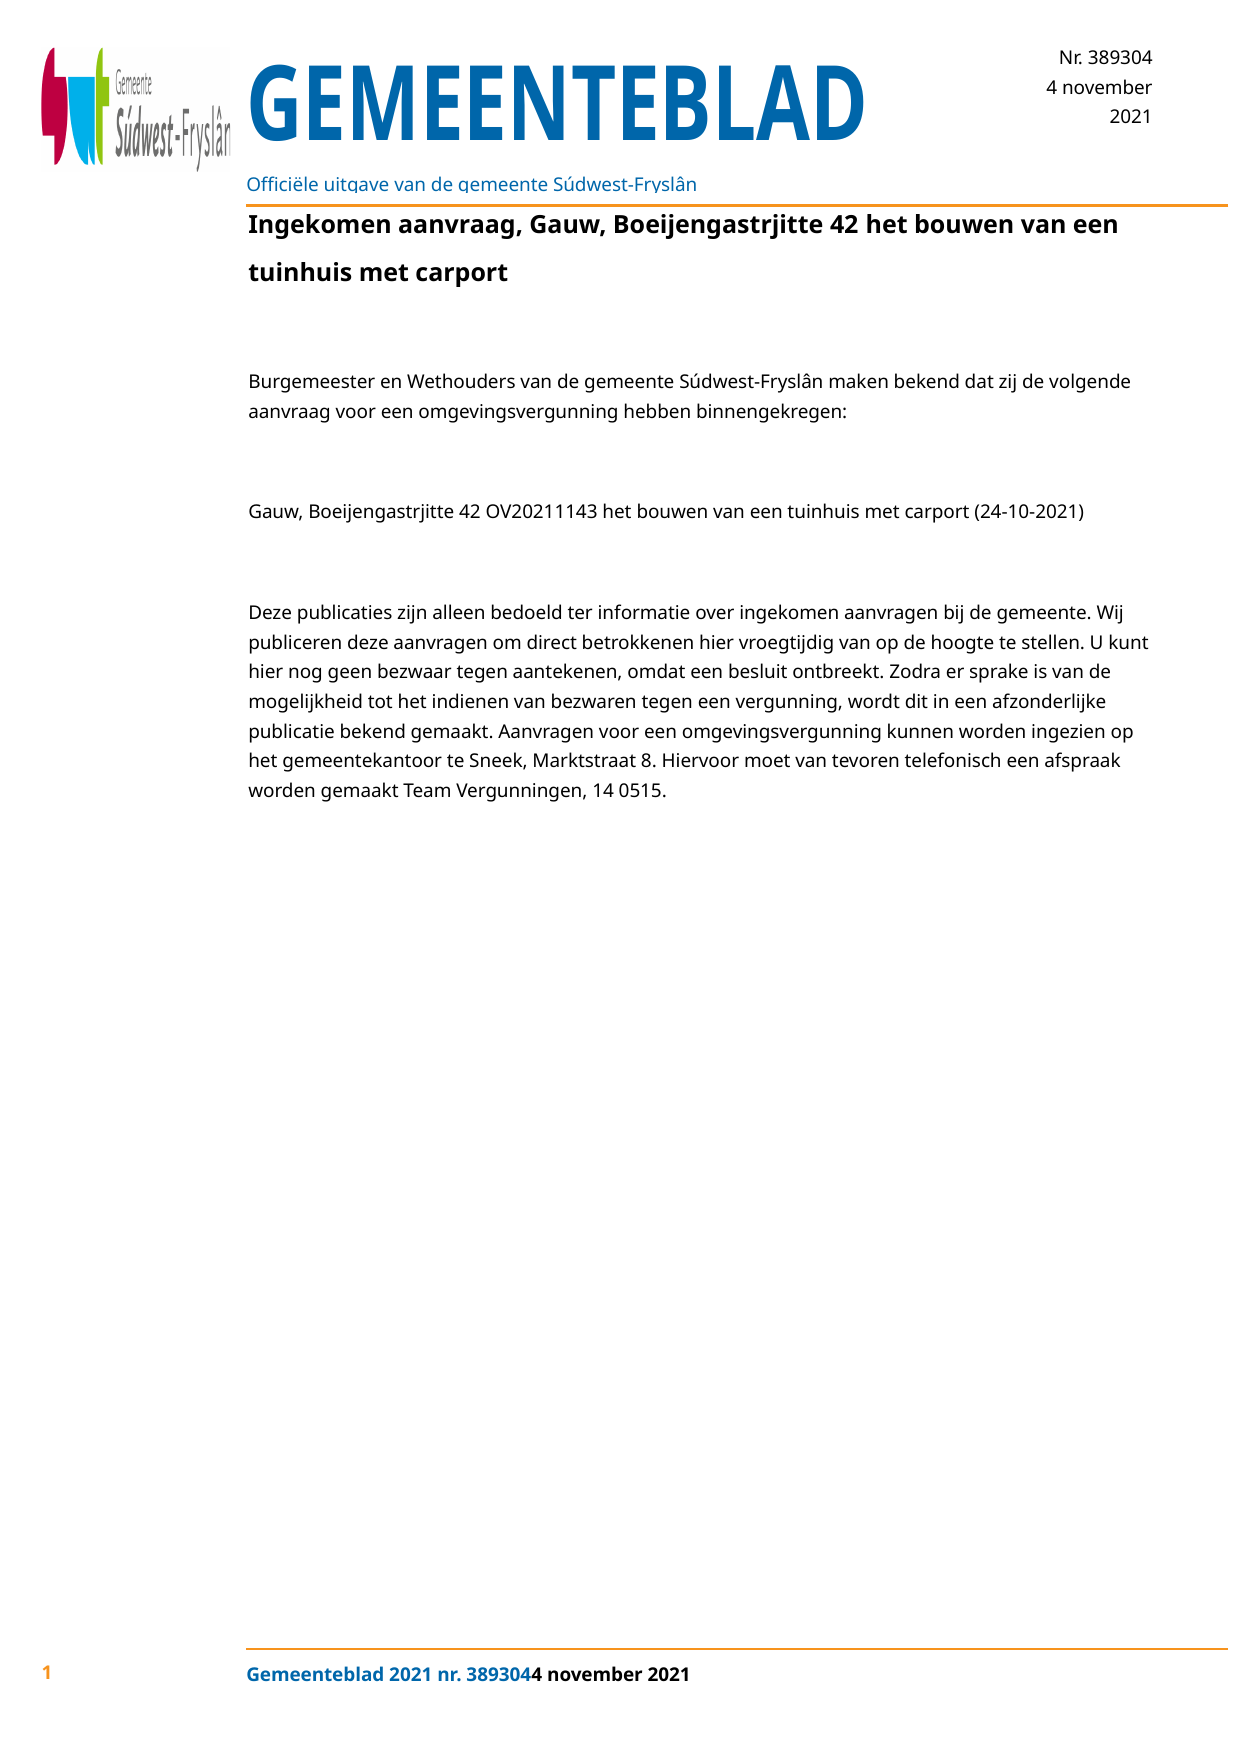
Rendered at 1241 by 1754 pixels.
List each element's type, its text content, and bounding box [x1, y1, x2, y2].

picture [41, 47, 231, 172]
text Gauw, Boeijengastrjitte 42 OV20211143 het bouwen van een tuinhuis met carport (24-10-2021) [248, 499, 1152, 524]
text Deze publicaties zijn alleen bedoeld ter informatie over ingekomen aanvragen bij de gemeente. Wij publiceren deze aanvragen om direct betrokkenen hier vroegtijdig van op de hoogte te stellen. U kunt hier nog geen bezwaar tegen aantekenen, omdat een besluit ontbreekt. Zodra er sprake is van de mogelijkheid tot het indienen van bezwaren tegen een vergunning, wordt dit in een afzonderlijke publicatie bekend gemaakt. Aanvragen voor een omgevingsvergunning kunnen worden ingezien op het gemeentekantoor te Sneek, Marktstraat 8. Hiervoor moet van tevoren telefonisch een afspraak worden gemaakt Team Vergunningen, 14 0515. [248, 599, 1152, 803]
text Burgemeester en Wethouders van de gemeente Súdwest-Fryslân maken bekend dat zij de volgende aanvraag voor een omgevingsvergunning hebben binnengekregen: [248, 368, 1152, 424]
text Ingekomen aanvraag, Gauw, Boeijengastrjitte 42 het bouwen van een tuinhuis met carport [248, 207, 1152, 288]
